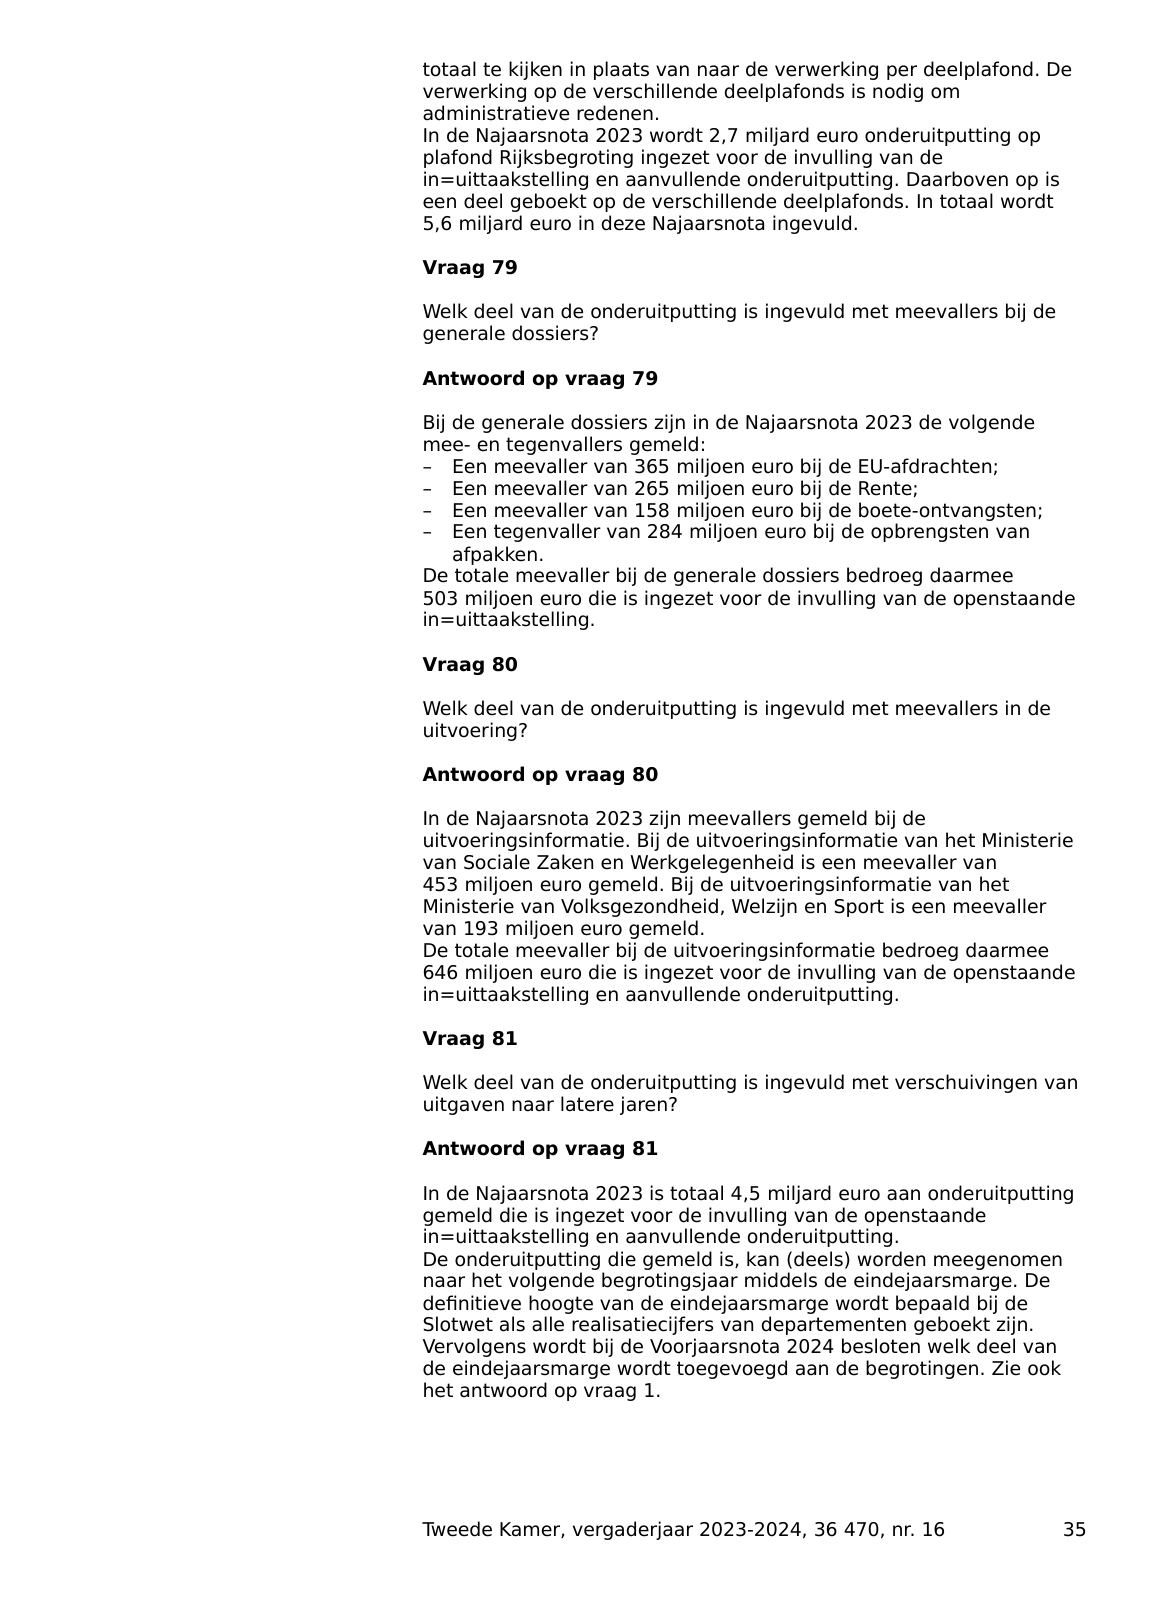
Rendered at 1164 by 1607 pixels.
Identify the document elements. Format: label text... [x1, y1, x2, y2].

text – Een meevaller van 265 miljoen euro bij de Rente; [422, 477, 1087, 499]
subtitle Antwoord op vraag 80 [422, 764, 1087, 786]
subtitle Antwoord op vraag 81 [422, 1138, 1087, 1160]
text In de Najaarsnota 2023 zijn meevallers gemeld bij de uitvoeringsinformatie. Bij de uitvoeringsinformatie van het Ministerie van Sociale Zaken en Werkgelegenheid is een meevaller van 453 miljoen euro gemeld. Bij de uitvoeringsinformatie van het Ministerie van Volksgezondheid, Welzijn en Sport is een meevaller van 193 miljoen euro gemeld. [422, 808, 1087, 940]
text Bij de generale dossiers zijn in de Najaarsnota 2023 de volgende mee- en tegenvallers gemeld: [422, 412, 1087, 456]
text totaal te kijken in plaats van naar de verwerking per deelplafond. De verwerking op de verschillende deelplafonds is nodig om administratieve redenen. [422, 59, 1087, 125]
subtitle Vraag 80 [422, 653, 1087, 676]
text De onderuitputting die gemeld is, kan (deels) worden meegenomen naar het volgende begrotingsjaar middels de eindejaarsmarge. De definitieve hoogte van de eindejaarsmarge wordt bepaald bij de Slotwet als alle realisatiecijfers van departementen geboekt zijn. Vervolgens wordt bij de Voorjaarsnota 2024 besloten welk deel van de eindejaarsmarge wordt toegevoegd aan de begrotingen. Zie ook het antwoord op vraag 1. [422, 1248, 1087, 1402]
text In de Najaarsnota 2023 is totaal 4,5 miljard euro aan onderuitputting gemeld die is ingezet voor de invulling van de openstaande in=uittaakstelling en aanvullende onderuitputting. [422, 1182, 1087, 1248]
text In de Najaarsnota 2023 wordt 2,7 miljard euro onderuitputting op plafond Rijksbegroting ingezet voor de invulling van de in=uittaakstelling en aanvullende onderuitputting. Daarboven op is een deel geboekt op de verschillende deelplafonds. In totaal wordt 5,6 miljard euro in deze Najaarsnota ingevuld. [422, 125, 1087, 235]
subtitle Antwoord op vraag 79 [422, 367, 1087, 389]
text De totale meevaller bij de generale dossiers bedroeg daarmee 503 miljoen euro die is ingezet voor de invulling van de openstaande in=uittaakstelling. [422, 565, 1087, 631]
text – Een tegenvaller van 284 miljoen euro bij de opbrengsten van afpakken. [422, 521, 1087, 565]
text Welk deel van de onderuitputting is ingevuld met meevallers bij de generale dossiers? [422, 301, 1087, 345]
text – Een meevaller van 365 miljoen euro bij de EU-afdrachten; [422, 456, 1087, 477]
text De totale meevaller bij de uitvoeringsinformatie bedroeg daarmee 646 miljoen euro die is ingezet voor de invulling van de openstaande in=uittaakstelling en aanvullende onderuitputting. [422, 940, 1087, 1006]
text – Een meevaller van 158 miljoen euro bij de boete-ontvangsten; [422, 499, 1087, 521]
subtitle Vraag 81 [422, 1028, 1087, 1050]
text Welk deel van de onderuitputting is ingevuld met verschuivingen van uitgaven naar latere jaren? [422, 1072, 1087, 1116]
text Welk deel van de onderuitputting is ingevuld met meevallers in de uitvoering? [422, 698, 1087, 742]
subtitle Vraag 79 [422, 257, 1087, 279]
